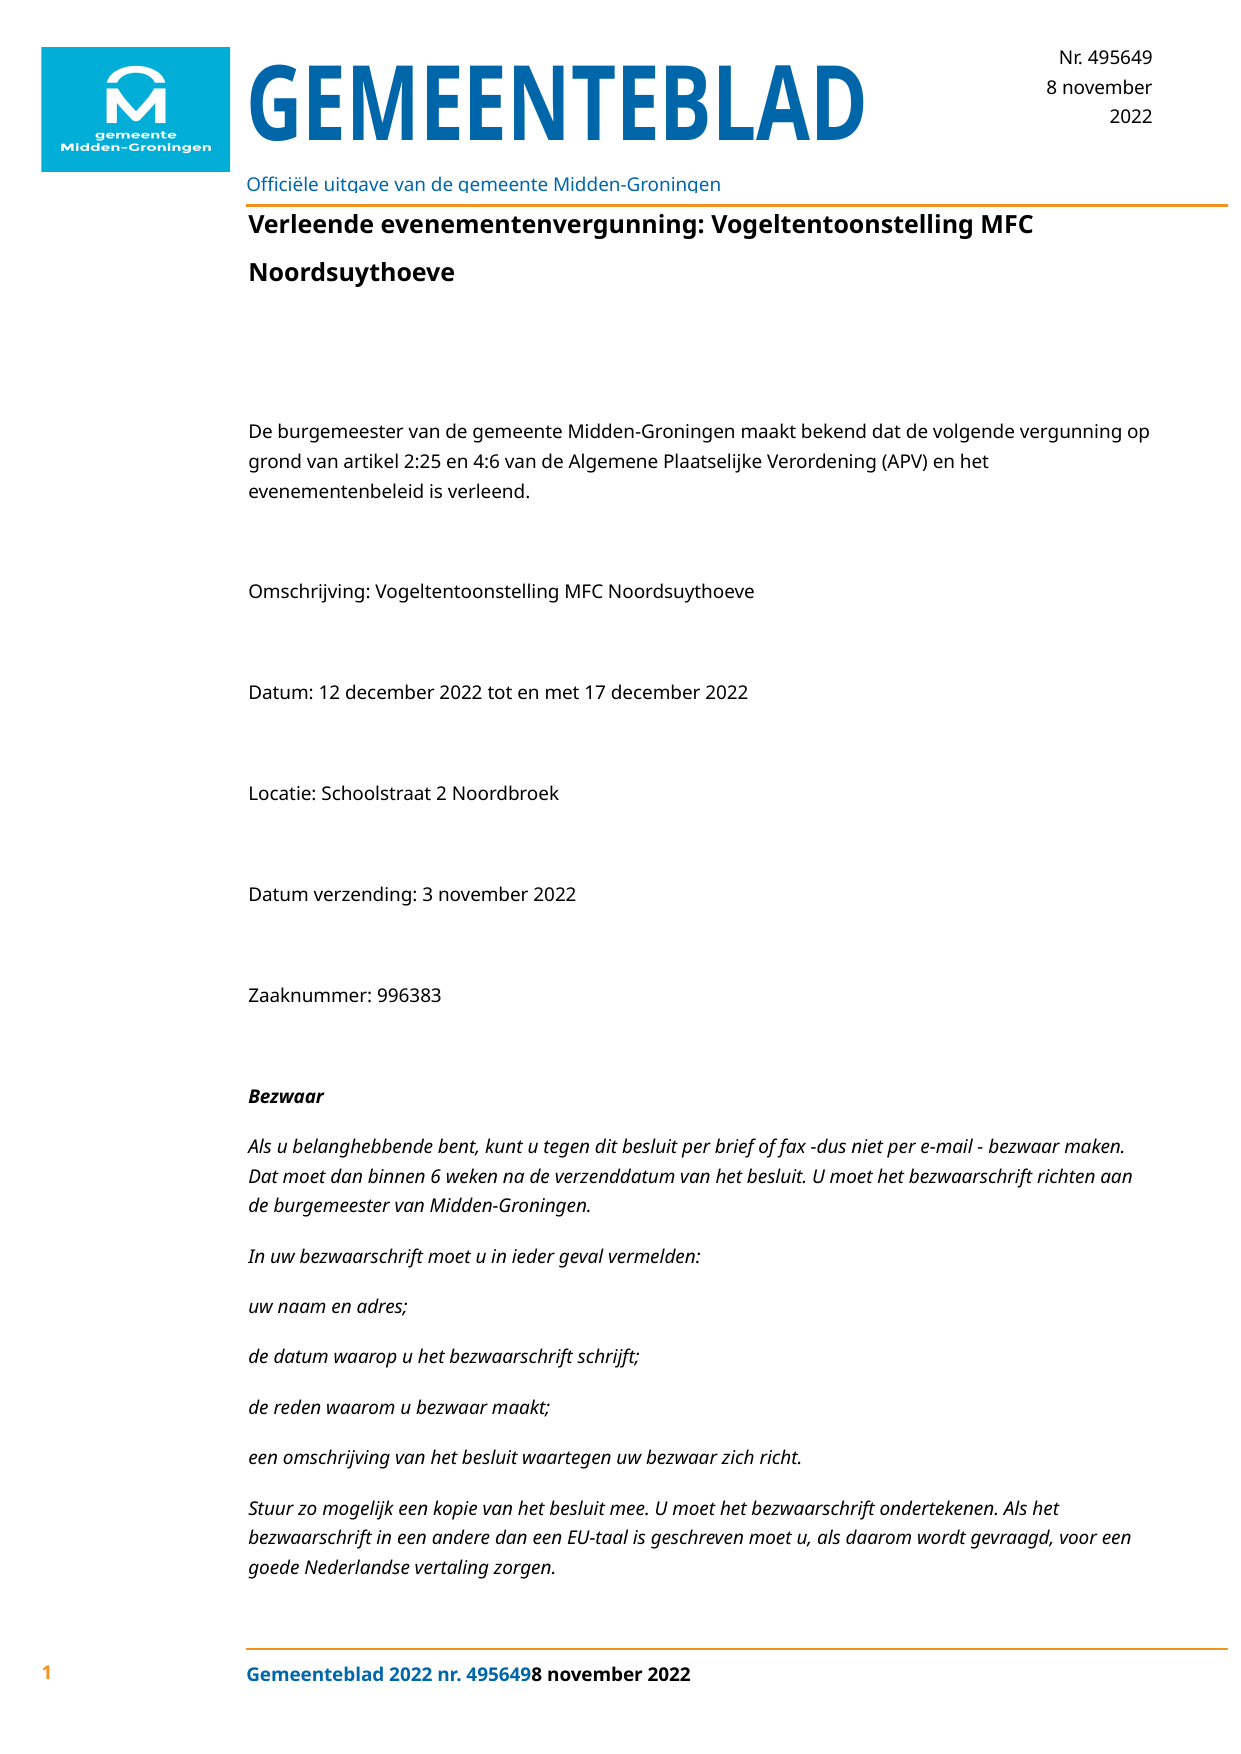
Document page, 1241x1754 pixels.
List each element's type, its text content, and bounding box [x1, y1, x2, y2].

text Datum verzending: 3 november 2022 [248, 881, 1152, 907]
text een omschrijving van het besluit waartegen uw bezwaar zich richt. [248, 1444, 1152, 1470]
text In uw bezwaarschrift moet u in ieder geval vermelden: [248, 1243, 1152, 1269]
text de datum waarop u het bezwaarschrift schrijft; [248, 1344, 1152, 1369]
text uw naam en adres; [248, 1293, 1152, 1319]
text De burgemeester van de gemeente Midden-Groningen maakt bekend dat de volgende vergunning op grond van artikel 2:25 en 4:6 van de Algemene Plaatselijke Verordening (APV) en het evenementenbeleid is verleend. [248, 419, 1152, 504]
text Verleende evenementenvergunning: Vogeltentoonstelling MFC Noordsuythoeve [248, 207, 1152, 288]
text Omschrijving: Vogeltentoonstelling MFC Noordsuythoeve [248, 579, 1152, 604]
text Stuur zo mogelijk een kopie van het besluit mee. U moet het bezwaarschrift ondertekenen. Als het bezwaarschrift in een andere dan een EU-taal is geschreven moet u, als daarom wordt gevraagd, voor een goede Nederlandse vertaling zorgen. [248, 1495, 1152, 1580]
text Bezwaar [248, 1083, 1152, 1109]
text Zaaknummer: 996383 [248, 982, 1152, 1008]
text Als u belanghebbende bent, kunt u tegen dit besluit per brief of fax -dus niet per e-mail - bezwaar maken. Dat moet dan binnen 6 weken na de verzenddatum van het besluit. U moet het bezwaarschrift richten aan de burgemeester van Midden-Groningen. [248, 1133, 1152, 1218]
text de reden waarom u bezwaar maakt; [248, 1394, 1152, 1420]
text Locatie: Schoolstraat 2 Noordbroek [248, 780, 1152, 806]
text Datum: 12 december 2022 tot en met 17 december 2022 [248, 679, 1152, 705]
picture [108, 66, 164, 82]
picture [184, 146, 190, 153]
picture [107, 89, 165, 122]
